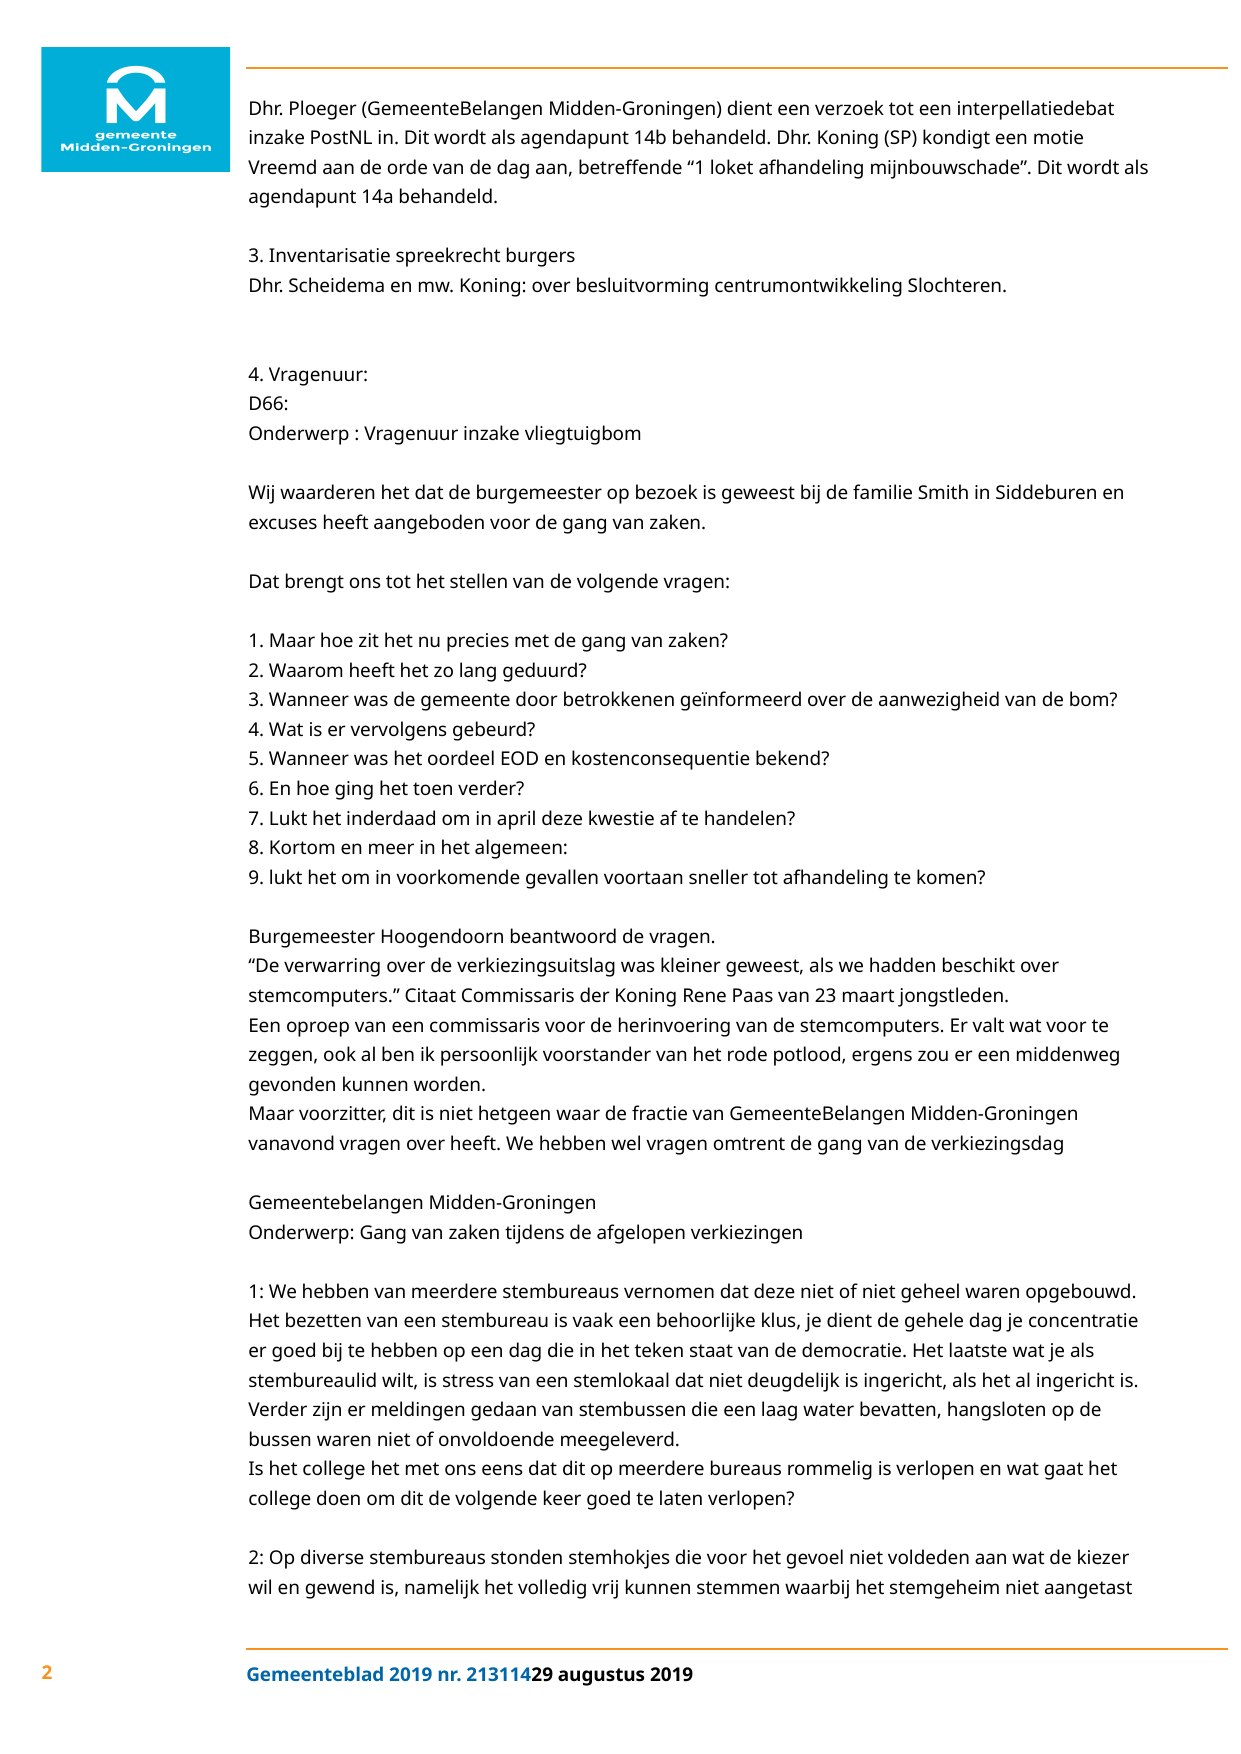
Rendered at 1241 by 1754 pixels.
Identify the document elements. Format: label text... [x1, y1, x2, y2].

text 9. lukt het om in voorkomende gevallen voortaan sneller tot afhandeling te komen? [248, 864, 1152, 890]
text Onderwerp : Vragenuur inzake vliegtuigbom [248, 420, 1152, 446]
text 6. En hoe ging het toen verder? [248, 775, 1152, 801]
text 1: We hebben van meerdere stembureaus vernomen dat deze niet of niet geheel waren opgebouwd. Het bezetten van een stembureau is vaak een behoorlijke klus, je dient de gehele dag je concentratie er goed bij te hebben op een dag die in het teken staat van de democratie. Het laatste wat je als stembureaulid wilt, is stress van een stemlokaal dat niet deugdelijk is ingericht, als het al ingericht is. Verder zijn er meldingen gedaan van stembussen die een laag water bevatten, hangsloten op de bussen waren niet of onvoldoende meegeleverd. [248, 1278, 1152, 1452]
text 4. Vragenuur: [248, 361, 1152, 387]
text 5. Wanneer was het oordeel EOD en kostenconsequentie bekend? [248, 746, 1152, 771]
picture [108, 66, 164, 82]
text “De verwarring over de verkiezingsuitslag was kleiner geweest, als we hadden beschikt over stemcomputers.” Citaat Commissaris der Koning Rene Paas van 23 maart jongstleden. [248, 953, 1152, 1008]
text Burgemeester Hoogendoorn beantwoord de vragen. [248, 923, 1152, 949]
text Dat brengt ons tot het stellen van de volgende vragen: [248, 568, 1152, 594]
text Is het college het met ons eens dat dit op meerdere bureaus rommelig is verlopen en wat gaat het college doen om dit de volgende keer goed te laten verlopen? [248, 1456, 1152, 1511]
text Wij waarderen het dat de burgemeester op bezoek is geweest bij de familie Smith in Siddeburen en excuses heeft aangeboden voor de gang van zaken. [248, 479, 1152, 535]
text 3. Wanneer was de gemeente door betrokkenen geïnformeerd over de aanwezigheid van de bom? [248, 686, 1152, 712]
text 2: Op diverse stembureaus stonden stemhokjes die voor het gevoel niet voldeden aan wat de kiezer wil en gewend is, namelijk het volledig vrij kunnen stemmen waarbij het stemgeheim niet aangetast [248, 1544, 1152, 1600]
picture [184, 146, 190, 153]
text Dhr. Scheidema en mw. Koning: over besluitvorming centrumontwikkeling Slochteren. [248, 272, 1152, 298]
text 7. Lukt het inderdaad om in april deze kwestie af te handelen? [248, 805, 1152, 831]
text 3. Inventarisatie spreekrecht burgers [248, 243, 1152, 268]
text 1. Maar hoe zit het nu precies met de gang van zaken? [248, 627, 1152, 653]
text Maar voorzitter, dit is niet hetgeen waar de fractie van GemeenteBelangen Midden-Groningen vanavond vragen over heeft. We hebben wel vragen omtrent de gang van de verkiezingsdag [248, 1101, 1152, 1156]
picture [107, 89, 165, 122]
text Dhr. Ploeger (GemeenteBelangen Midden-Groningen) dient een verzoek tot een interpellatiedebat inzake PostNL in. Dit wordt als agendapunt 14b behandeld. Dhr. Koning (SP) kondigt een motie Vreemd aan de orde van de dag aan, betreffende “1 loket afhandeling mijnbouwschade”. Dit wordt als agendapunt 14a behandeld. [248, 95, 1152, 209]
text 4. Wat is er vervolgens gebeurd? [248, 716, 1152, 742]
text Gemeentebelangen Midden-Groningen [248, 1189, 1152, 1215]
text 8. Kortom en meer in het algemeen: [248, 834, 1152, 860]
text 2. Waarom heeft het zo lang geduurd? [248, 657, 1152, 683]
text Een oproep van een commissaris voor de herinvoering van de stemcomputers. Er valt wat voor te zeggen, ook al ben ik persoonlijk voorstander van het rode potlood, ergens zou er een middenweg gevonden kunnen worden. [248, 1012, 1152, 1097]
text Onderwerp: Gang van zaken tijdens de afgelopen verkiezingen [248, 1219, 1152, 1245]
text D66: [248, 391, 1152, 416]
